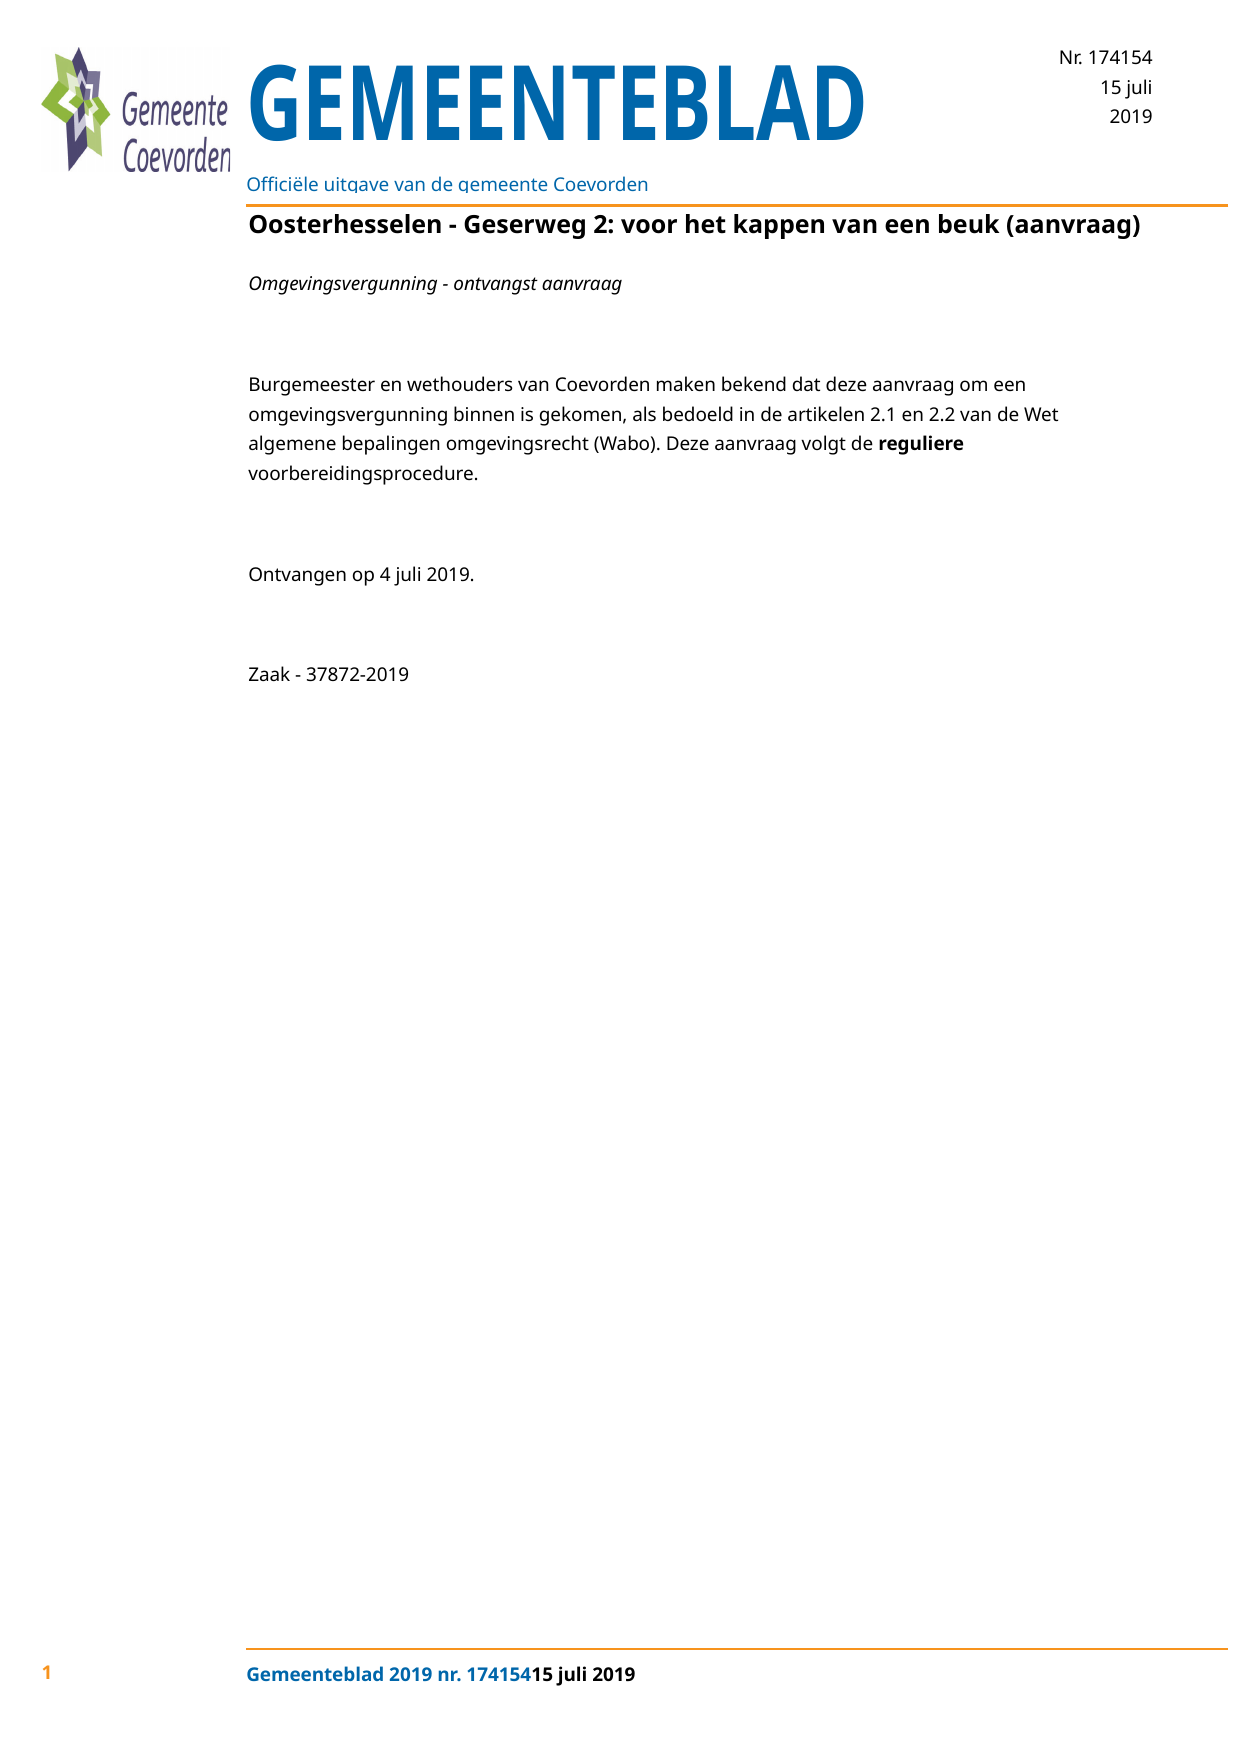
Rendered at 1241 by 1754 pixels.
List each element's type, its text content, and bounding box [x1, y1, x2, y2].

text Zaak - 37872-2019 [248, 662, 1152, 687]
text Ontvangen op 4 juli 2019. [248, 561, 1152, 586]
picture [41, 47, 231, 172]
text Omgevingsvergunning - ontvangst aanvraag [248, 270, 1152, 296]
text Oosterhesselen - Geserweg 2: voor het kappen van een beuk (aanvraag) [248, 207, 1152, 241]
text Burgemeester en wethouders van Coevorden maken bekend dat deze aanvraag om een omgevingsvergunning binnen is gekomen, als bedoeld in de artikelen 2.1 en 2.2 van de Wet algemene bepalingen omgevingsrecht (Wabo). Deze aanvraag volgt de reguliere voorbereidingsprocedure. [248, 371, 1152, 486]
